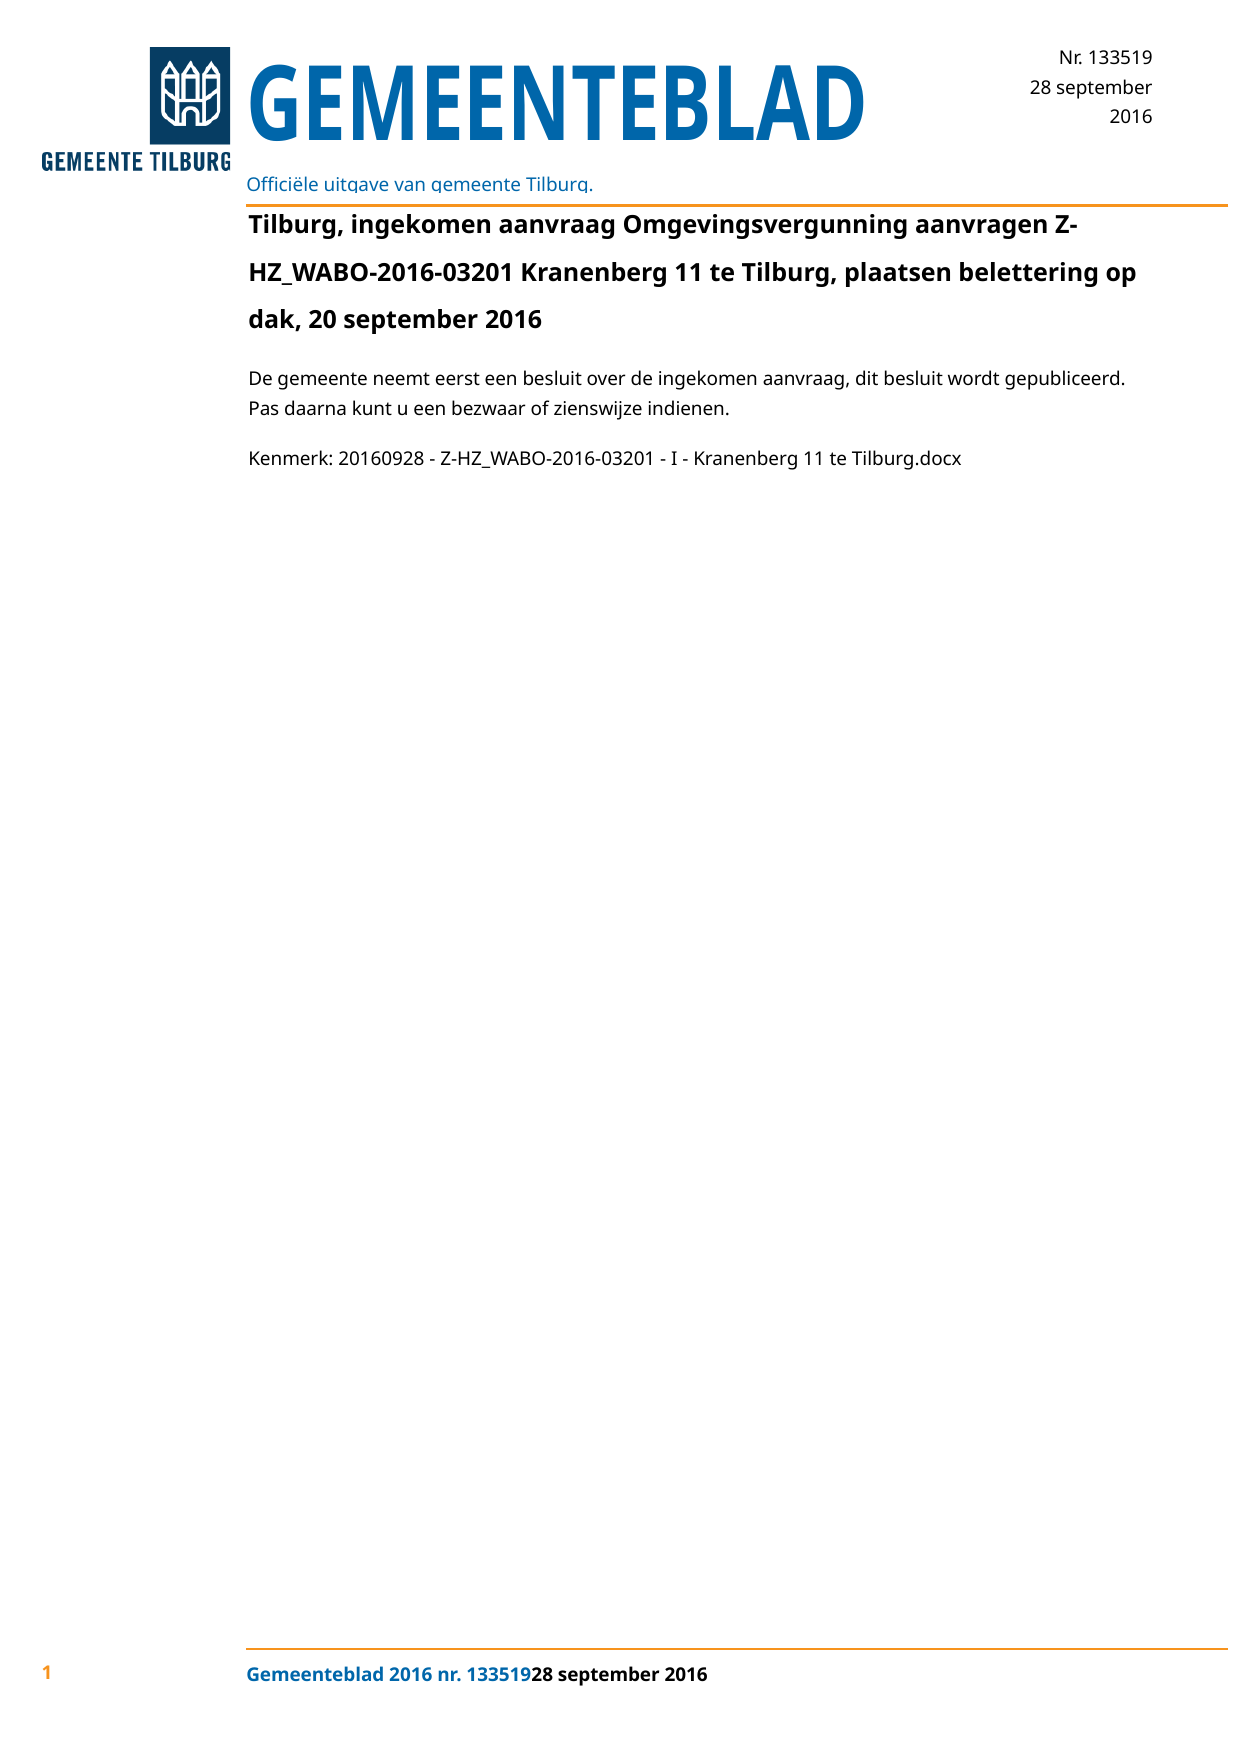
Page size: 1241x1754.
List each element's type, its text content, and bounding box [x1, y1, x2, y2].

text De gemeente neemt eerst een besluit over de ingekomen aanvraag, dit besluit wordt gepubliceerd. Pas daarna kunt u een bezwaar of zienswijze indienen. [248, 366, 1152, 421]
text Kenmerk: 20160928 - Z-HZ_WABO-2016-03201 - I - Kranenberg 11 te Tilburg.docx [248, 446, 1152, 471]
text Tilburg, ingekomen aanvraag Omgevingsvergunning aanvragen Z-HZ_WABO-2016-03201 Kranenberg 11 te Tilburg, plaatsen belettering op dak, 20 september 2016 [248, 207, 1152, 336]
picture [41, 47, 231, 172]
